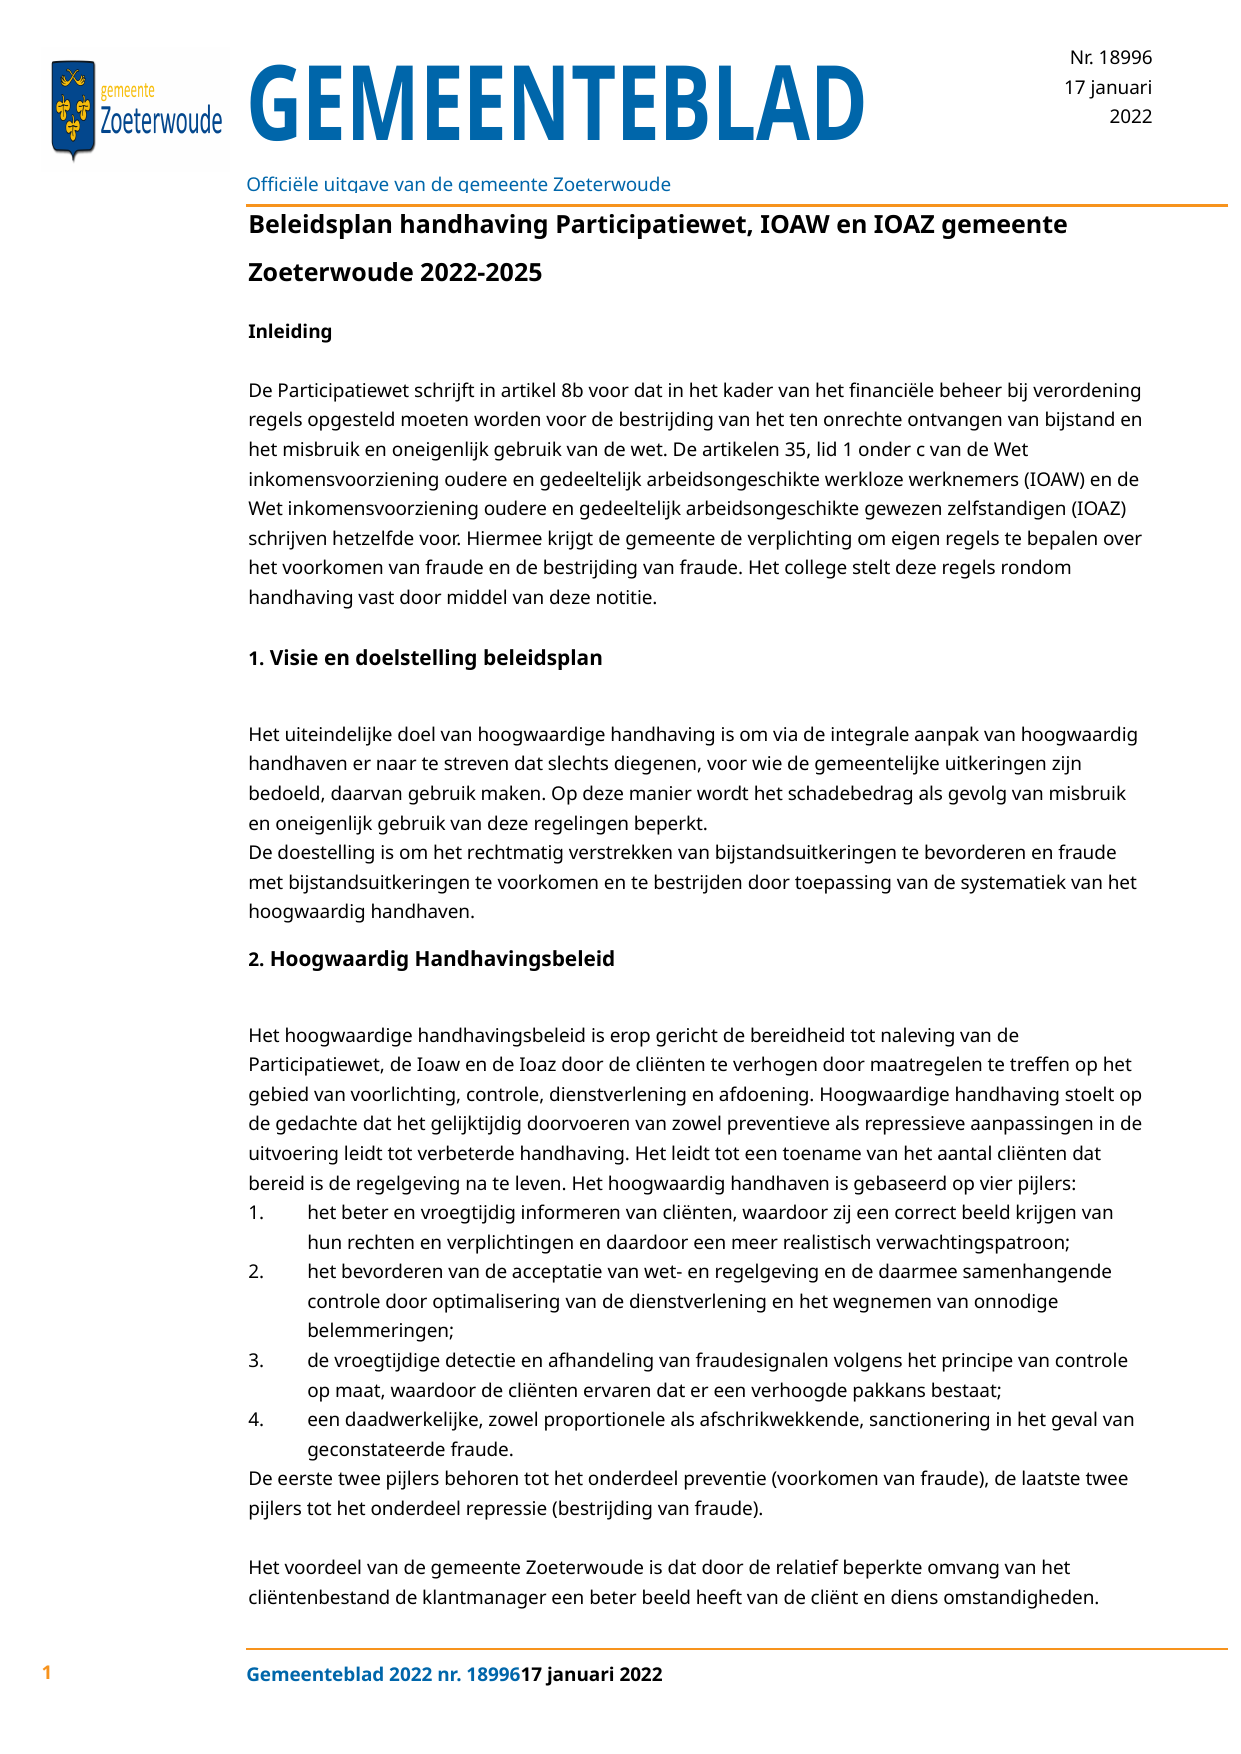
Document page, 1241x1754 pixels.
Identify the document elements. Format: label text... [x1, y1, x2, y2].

list het bevorderen van de acceptatie van wet- en regelgeving en de daarmee samenhangende controle door optimalisering van de dienstverlening en het wegnemen van onnodige belemmeringen; [248, 1258, 1152, 1343]
text Het hoogwaardige handhavingsbeleid is erop gericht de bereidheid tot naleving van de Participatiewet, de Ioaw en de Ioaz door de cliënten te verhogen door maatregelen te treffen op het gebied van voorlichting, controle, dienstverlening en afdoening. Hoogwaardige handhaving stoelt op de gedachte dat het gelijktijdig doorvoeren van zowel preventieve als repressieve aanpassingen in de uitvoering leidt tot verbeterde handhaving. Het leidt tot een toename van het aantal cliënten dat bereid is de regelgeving na te leven. Het hoogwaardig handhaven is gebaseerd op vier pijlers: [248, 1022, 1152, 1196]
text De Participatiewet schrijft in artikel 8b voor dat in het kader van het financiële beheer bij verordening regels opgesteld moeten worden voor de bestrijding van het ten onrechte ontvangen van bijstand en het misbruik en oneigenlijk gebruik van de wet. De artikelen 35, lid 1 onder c van de Wet inkomensvoorziening oudere en gedeeltelijk arbeidsongeschikte werkloze werknemers (IOAW) en de Wet inkomensvoorziening oudere en gedeeltelijk arbeidsongeschikte gewezen zelfstandigen (IOAZ) schrijven hetzelfde voor. Hiermee krijgt de gemeente de verplichting om eigen regels te bepalen over het voorkomen van fraude en de bestrijding van fraude. Het college stelt deze regels rondom handhaving vast door middel van deze notitie. [248, 377, 1152, 610]
text 2. Hoogwaardig Handhavingsbeleid [248, 944, 1152, 973]
text De doestelling is om het rechtmatig verstrekken van bijstandsuitkeringen te bevorderen en fraude met bijstandsuitkeringen te voorkomen en te bestrijden door toepassing van de systematiek van het hoogwaardig handhaven. [248, 839, 1152, 924]
text Het voordeel van de gemeente Zoeterwoude is dat door de relatief beperkte omvang van het cliëntenbestand de klantmanager een beter beeld heeft van de cliënt en diens omstandigheden. [248, 1554, 1152, 1610]
text Beleidsplan handhaving Participatiewet, IOAW en IOAZ gemeente Zoeterwoude 2022-2025 [248, 207, 1152, 288]
text De eerste twee pijlers behoren tot het onderdeel preventie (voorkomen van fraude), de laatste twee pijlers tot het onderdeel repressie (bestrijding van fraude). [248, 1466, 1152, 1521]
text Het uiteindelijke doel van hoogwaardige handhaving is om via de integrale aanpak van hoogwaardig handhaven er naar te streven dat slechts diegenen, voor wie de gemeentelijke uitkeringen zijn bedoeld, daarvan gebruik maken. Op deze manier wordt het schadebedrag als gevolg van misbruik en oneigenlijk gebruik van deze regelingen beperkt. [248, 721, 1152, 836]
text 1. Visie en doelstelling beleidsplan [248, 643, 1152, 672]
picture [41, 47, 231, 172]
list een daadwerkelijke, zowel proportionele als afschrikwekkende, sanctionering in het geval van geconstateerde fraude. [248, 1406, 1152, 1462]
text Inleiding [248, 318, 1152, 344]
list de vroegtijdige detectie en afhandeling van fraudesignalen volgens het principe van controle op maat, waardoor de cliënten ervaren dat er een verhoogde pakkans bestaat; [248, 1347, 1152, 1403]
list het beter en vroegtijdig informeren van cliënten, waardoor zij een correct beeld krijgen van hun rechten en verplichtingen en daardoor een meer realistisch verwachtingspatroon; [248, 1199, 1152, 1255]
